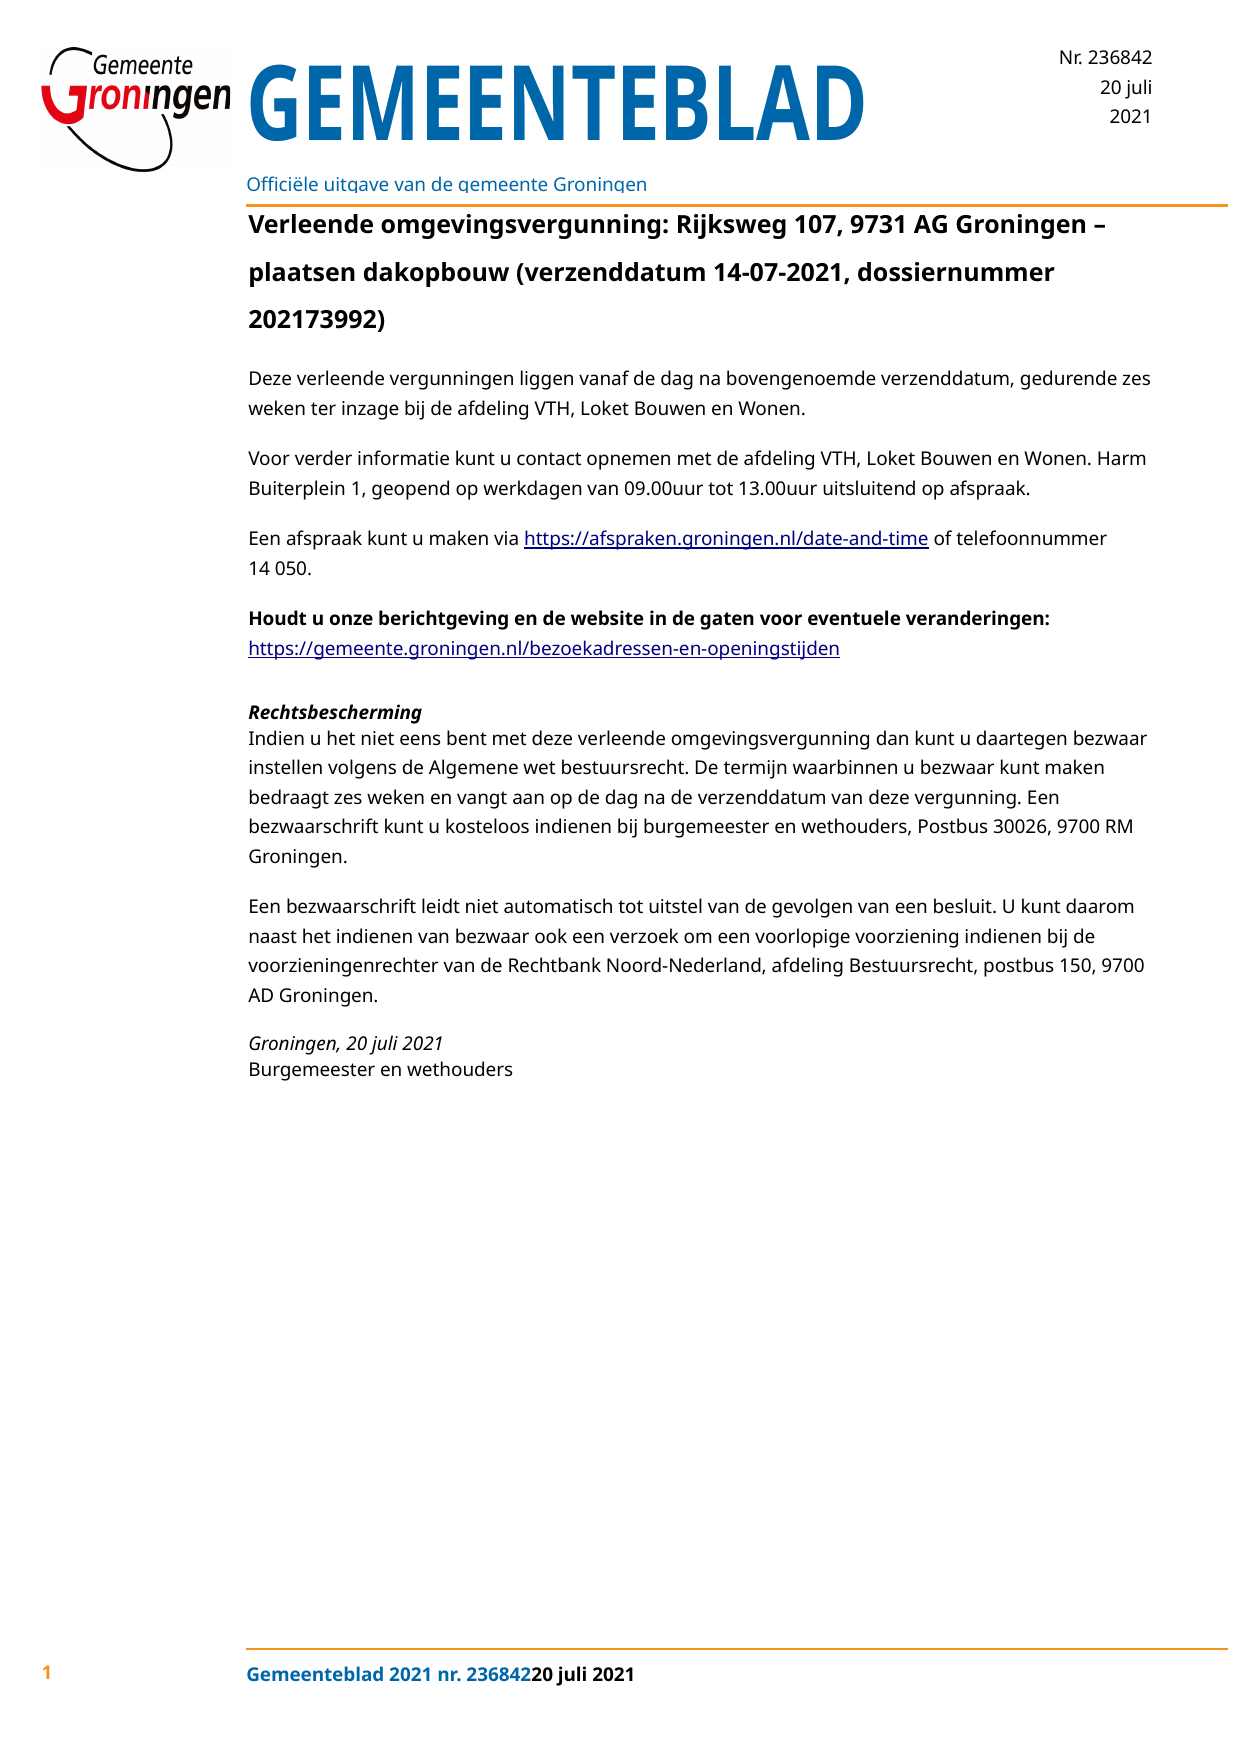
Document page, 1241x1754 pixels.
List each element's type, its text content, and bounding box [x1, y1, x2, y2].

text Voor verder informatie kunt u contact opnemen met de afdeling VTH, Loket Bouwen en Wonen. Harm Buiterplein 1, geopend op werkdagen van 09.00uur tot 13.00uur uitsluitend op afspraak. [248, 446, 1152, 501]
text Burgemeester en wethouders [248, 1056, 1152, 1082]
text Indien u het niet eens bent met deze verleende omgevingsvergunning dan kunt u daartegen bezwaar instellen volgens de Algemene wet bestuursrecht. De termijn waarbinnen u bezwaar kunt maken bedraagt zes weken en vangt aan op de dag na de verzenddatum van deze vergunning. Een bezwaarschrift kunt u kosteloos indienen bij burgemeester en wethouders, Postbus 30026, 9700 RM Groningen. [248, 725, 1152, 869]
text Houdt u onze berichtgeving en de website in de gaten voor eventuele veranderingen: https://gemeente.groningen.nl/bezoekadressen-en-openingstijden [248, 606, 1152, 661]
text Groningen, 20 juli 2021 [248, 1030, 1152, 1056]
text Een afspraak kunt u maken via https://afspraken.groningen.nl/date-and-time of telefoonnummer 14 050. [248, 526, 1152, 581]
picture [41, 47, 231, 172]
text Verleende omgevingsvergunning: Rijksweg 107, 9731 AG Groningen – plaatsen dakopbouw (verzenddatum 14-07-2021, dossiernummer 202173992) [248, 207, 1152, 336]
text Deze verleende vergunningen liggen vanaf de dag na bovengenoemde verzenddatum, gedurende zes weken ter inzage bij de afdeling VTH, Loket Bouwen en Wonen. [248, 366, 1152, 421]
text Rechtsbescherming [248, 699, 1152, 725]
text Een bezwaarschrift leidt niet automatisch tot uitstel van de gevolgen van een besluit. U kunt daarom naast het indienen van bezwaar ook een verzoek om een voorlopige voorziening indienen bij de voorzieningenrechter van de Rechtbank Noord-Nederland, afdeling Bestuursrecht, postbus 150, 9700 AD Groningen. [248, 893, 1152, 1008]
